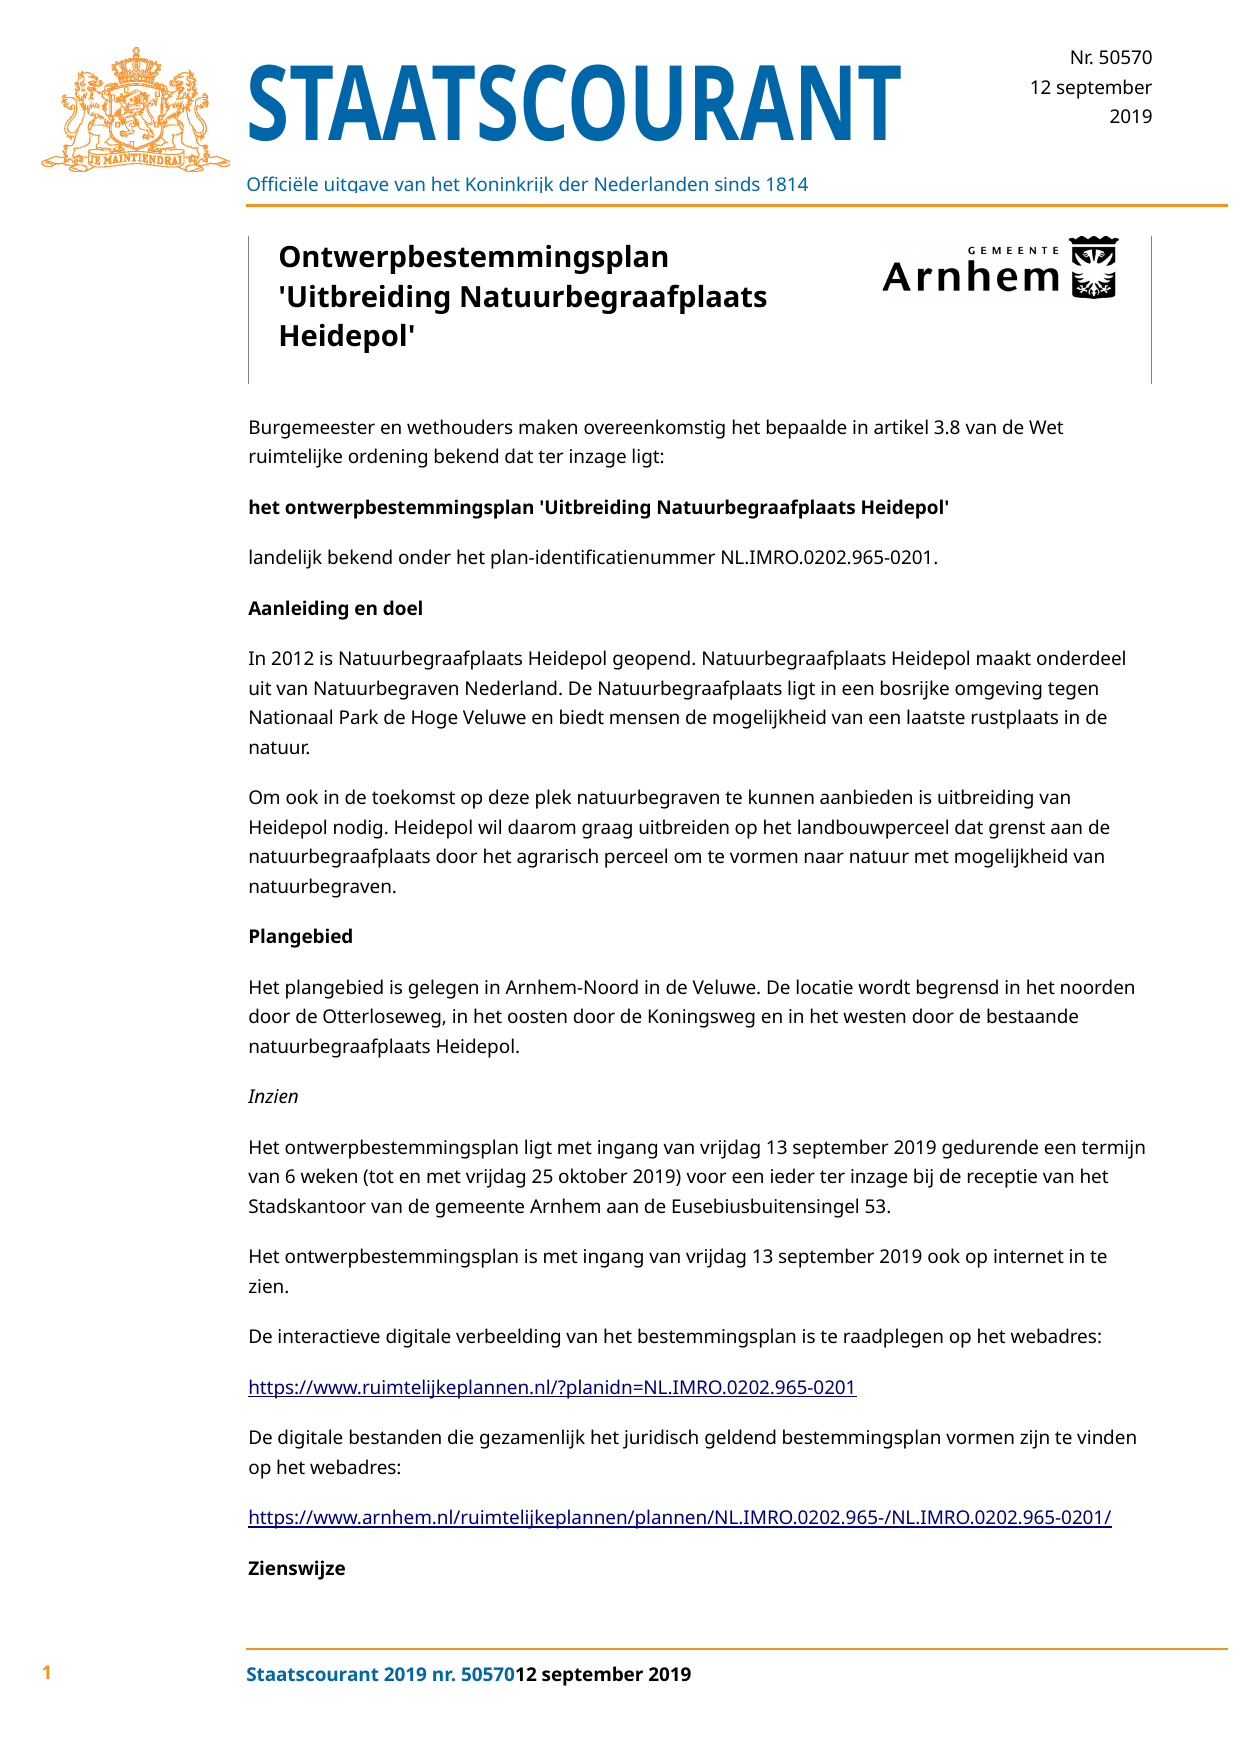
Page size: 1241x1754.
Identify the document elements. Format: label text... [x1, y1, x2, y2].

text Zienswijze [248, 1555, 1152, 1581]
text Om ook in de toekomst op deze plek natuurbegraven te kunnen aanbieden is uitbreiding van Heidepol nodig. Heidepol wil daarom graag uitbreiden op het landbouwperceel dat grenst aan de natuurbegraafplaats door het agrarisch perceel om te vormen naar natuur met mogelijkheid van natuurbegraven. [248, 784, 1152, 899]
table_header Ontwerpbestemmingsplan 'Uitbreiding Natuurbegraafplaats Heidepol' [249, 236, 850, 384]
text De interactieve digitale verbeelding van het bestemmingsplan is te raadplegen op het webadres: [248, 1323, 1152, 1349]
text het ontwerpbestemmingsplan 'Uitbreiding Natuurbegraafplaats Heidepol' [248, 494, 1152, 520]
text https://www.arnhem.nl/ruimtelijkeplannen/plannen/NL.IMRO.0202.965-/NL.IMRO.0202.965-0201/ [248, 1504, 1152, 1530]
text landelijk bekend onder het plan-identificatienummer NL.IMRO.0202.965-0201. [248, 544, 1152, 570]
text De digitale bestanden die gezamenlijk het juridisch geldend bestemmingsplan vormen zijn te vinden op het webadres: [248, 1424, 1152, 1480]
text https://www.ruimtelijkeplannen.nl/?planidn=NL.IMRO.0202.965-0201 [248, 1374, 1152, 1400]
picture [882, 236, 1119, 299]
text Het plangebied is gelegen in Arnhem-Noord in de Veluwe. De locatie wordt begrensd in het noorden door de Otterloseweg, in het oosten door de Koningsweg en in het westen door de bestaande natuurbegraafplaats Heidepol. [248, 974, 1152, 1059]
text Het ontwerpbestemmingsplan ligt met ingang van vrijdag 13 september 2019 gedurende een termijn van 6 weken (tot en met vrijdag 25 oktober 2019) voor een ieder ter inzage bij de receptie van het Stadskantoor van de gemeente Arnhem aan de Eusebiusbuitensingel 53. [248, 1134, 1152, 1219]
text Het ontwerpbestemmingsplan is met ingang van vrijdag 13 september 2019 ook op internet in te zien. [248, 1243, 1152, 1299]
picture [41, 47, 231, 172]
text Plangebied [248, 923, 1152, 949]
text Inzien [248, 1083, 1152, 1109]
table_header [850, 236, 1151, 384]
text Burgemeester en wethouders maken overeenkomstig het bepaalde in artikel 3.8 van de Wet ruimtelijke ordening bekend dat ter inzage ligt: [248, 414, 1152, 469]
text Aanleiding en doel [248, 595, 1152, 621]
text In 2012 is Natuurbegraafplaats Heidepol geopend. Natuurbegraafplaats Heidepol maakt onderdeel uit van Natuurbegraven Nederland. De Natuurbegraafplaats ligt in een bosrijke omgeving tegen Nationaal Park de Hoge Veluwe en biedt mensen de mogelijkheid van een laatste rustplaats in de natuur. [248, 645, 1152, 760]
